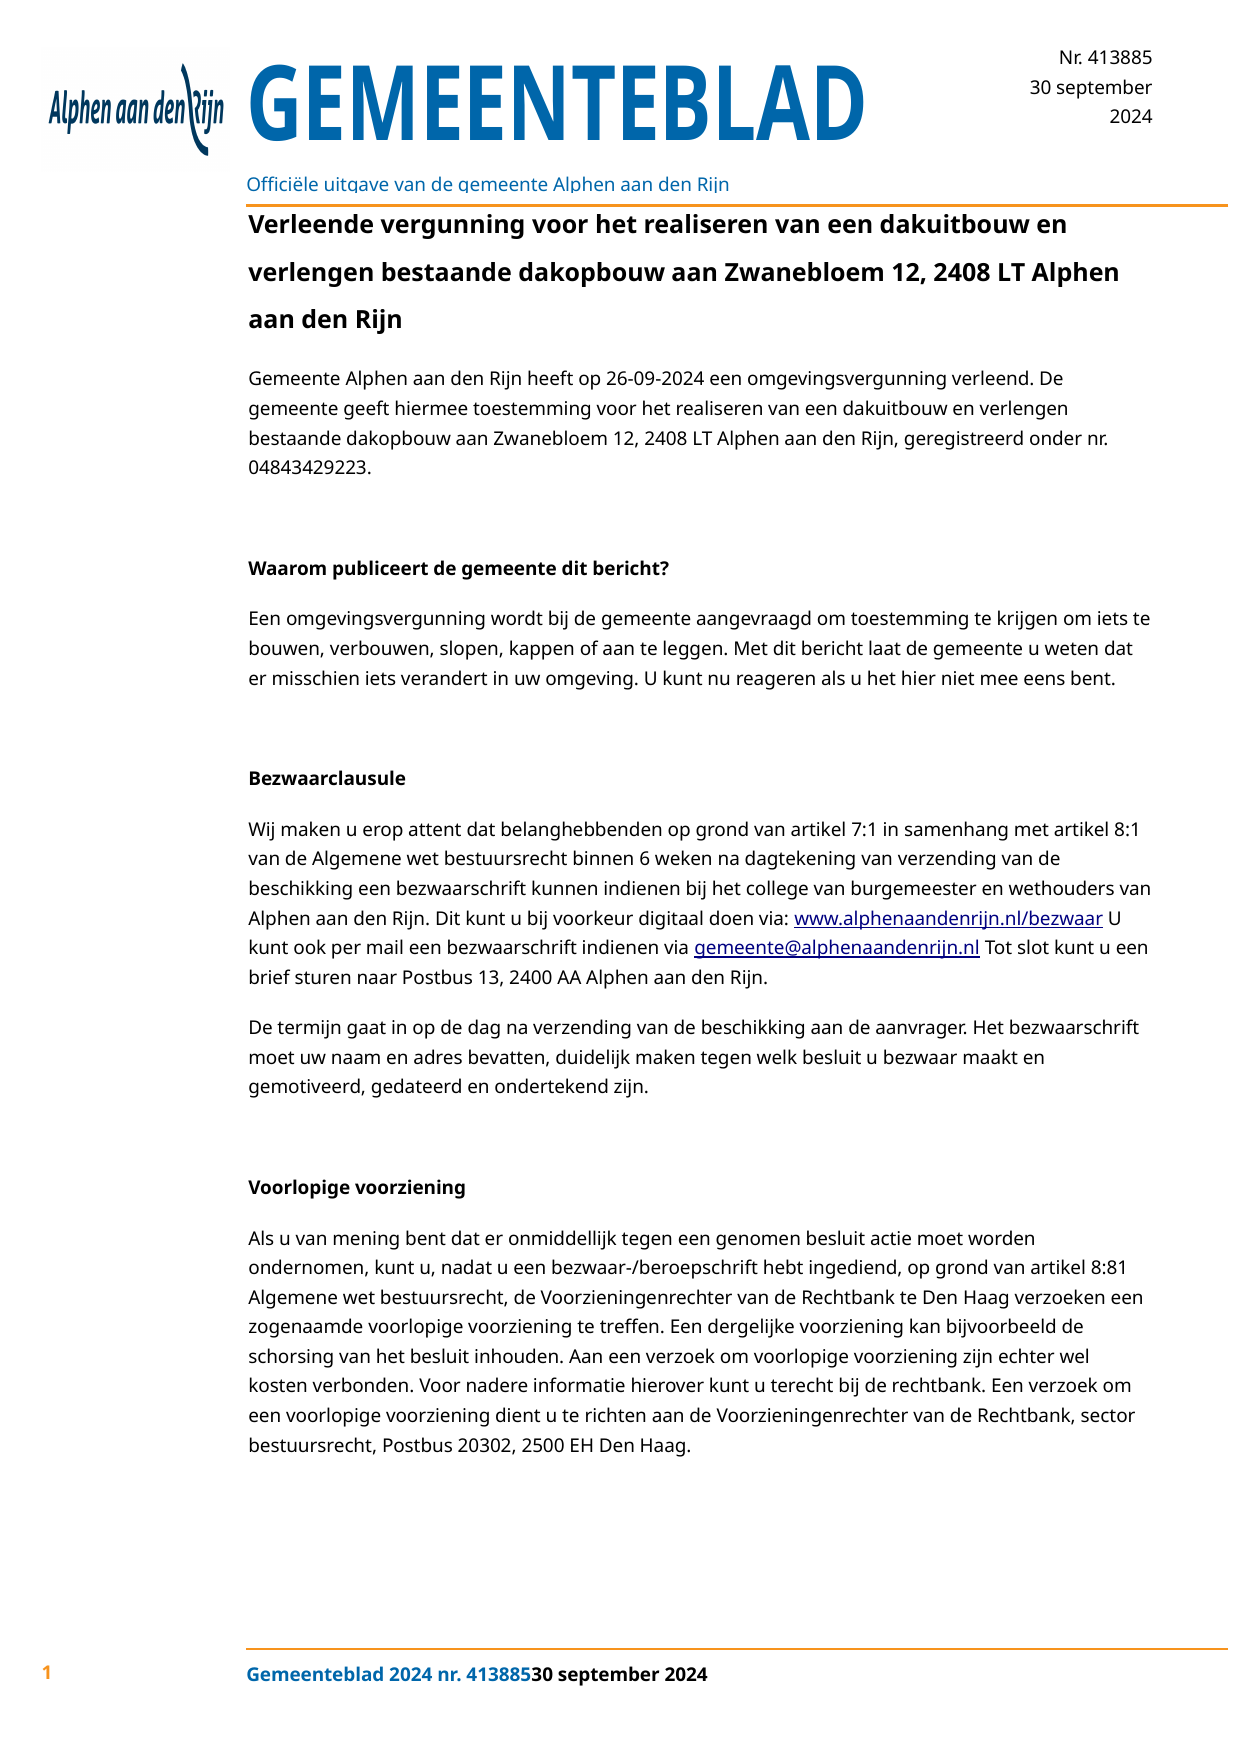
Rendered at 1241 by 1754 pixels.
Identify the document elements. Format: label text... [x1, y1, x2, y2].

text De termijn gaat in op de dag na verzending van de beschikking aan de aanvrager. Het bezwaarschrift moet uw naam en adres bevatten, duidelijk maken tegen welk besluit u bezwaar maakt en gemotiveerd, gedateerd en ondertekend zijn. [248, 1014, 1152, 1099]
text Verleende vergunning voor het realiseren van een dakuitbouw en verlengen bestaande dakopbouw aan Zwanebloem 12, 2408 LT Alphen aan den Rijn [248, 207, 1152, 336]
text Wij maken u erop attent dat belanghebbenden op grond van artikel 7:1 in samenhang met artikel 8:1 van de Algemene wet bestuursrecht binnen 6 weken na dagtekening van verzending van de beschikking een bezwaarschrift kunnen indienen bij het college van burgemeester en wethouders van Alphen aan den Rijn. Dit kunt u bij voorkeur digitaal doen via: www.alphenaandenrijn.nl/bezwaar U kunt ook per mail een bezwaarschrift indienen via gemeente@alphenaandenrijn.nl Tot slot kunt u een brief sturen naar Postbus 13, 2400 AA Alphen aan den Rijn. [248, 816, 1152, 989]
picture [41, 47, 231, 172]
text Bezwaarclausule [248, 766, 1152, 791]
text Als u van mening bent dat er onmiddellijk tegen een genomen besluit actie moet worden ondernomen, kunt u, nadat u een bezwaar-/beroepschrift hebt ingediend, op grond van artikel 8:81 Algemene wet bestuursrecht, de Voorzieningenrechter van de Rechtbank te Den Haag verzoeken een zogenaamde voorlopige voorziening te treffen. Een dergelijke voorziening kan bijvoorbeeld de schorsing van het besluit inhouden. Aan een verzoek om voorlopige voorziening zijn echter wel kosten verbonden. Voor nadere informatie hierover kunt u terecht bij de rechtbank. Een verzoek om een voorlopige voorziening dient u te richten aan de Voorzieningenrechter van de Rechtbank, sector bestuursrecht, Postbus 20302, 2500 EH Den Haag. [248, 1225, 1152, 1457]
text Voorlopige voorziening [248, 1174, 1152, 1200]
text Een omgevingsvergunning wordt bij de gemeente aangevraagd om toestemming te krijgen om iets te bouwen, verbouwen, slopen, kappen of aan te leggen. Met dit bericht laat de gemeente u weten dat er misschien iets verandert in uw omgeving. U kunt nu reageren als u het hier niet mee eens bent. [248, 606, 1152, 690]
text Waarom publiceert de gemeente dit bericht? [248, 555, 1152, 581]
text Gemeente Alphen aan den Rijn heeft op 26-09-2024 een omgevingsvergunning verleend. De gemeente geeft hiermee toestemming voor het realiseren van een dakuitbouw en verlengen bestaande dakopbouw aan Zwanebloem 12, 2408 LT Alphen aan den Rijn, geregistreerd onder nr. 04843429223. [248, 366, 1152, 480]
